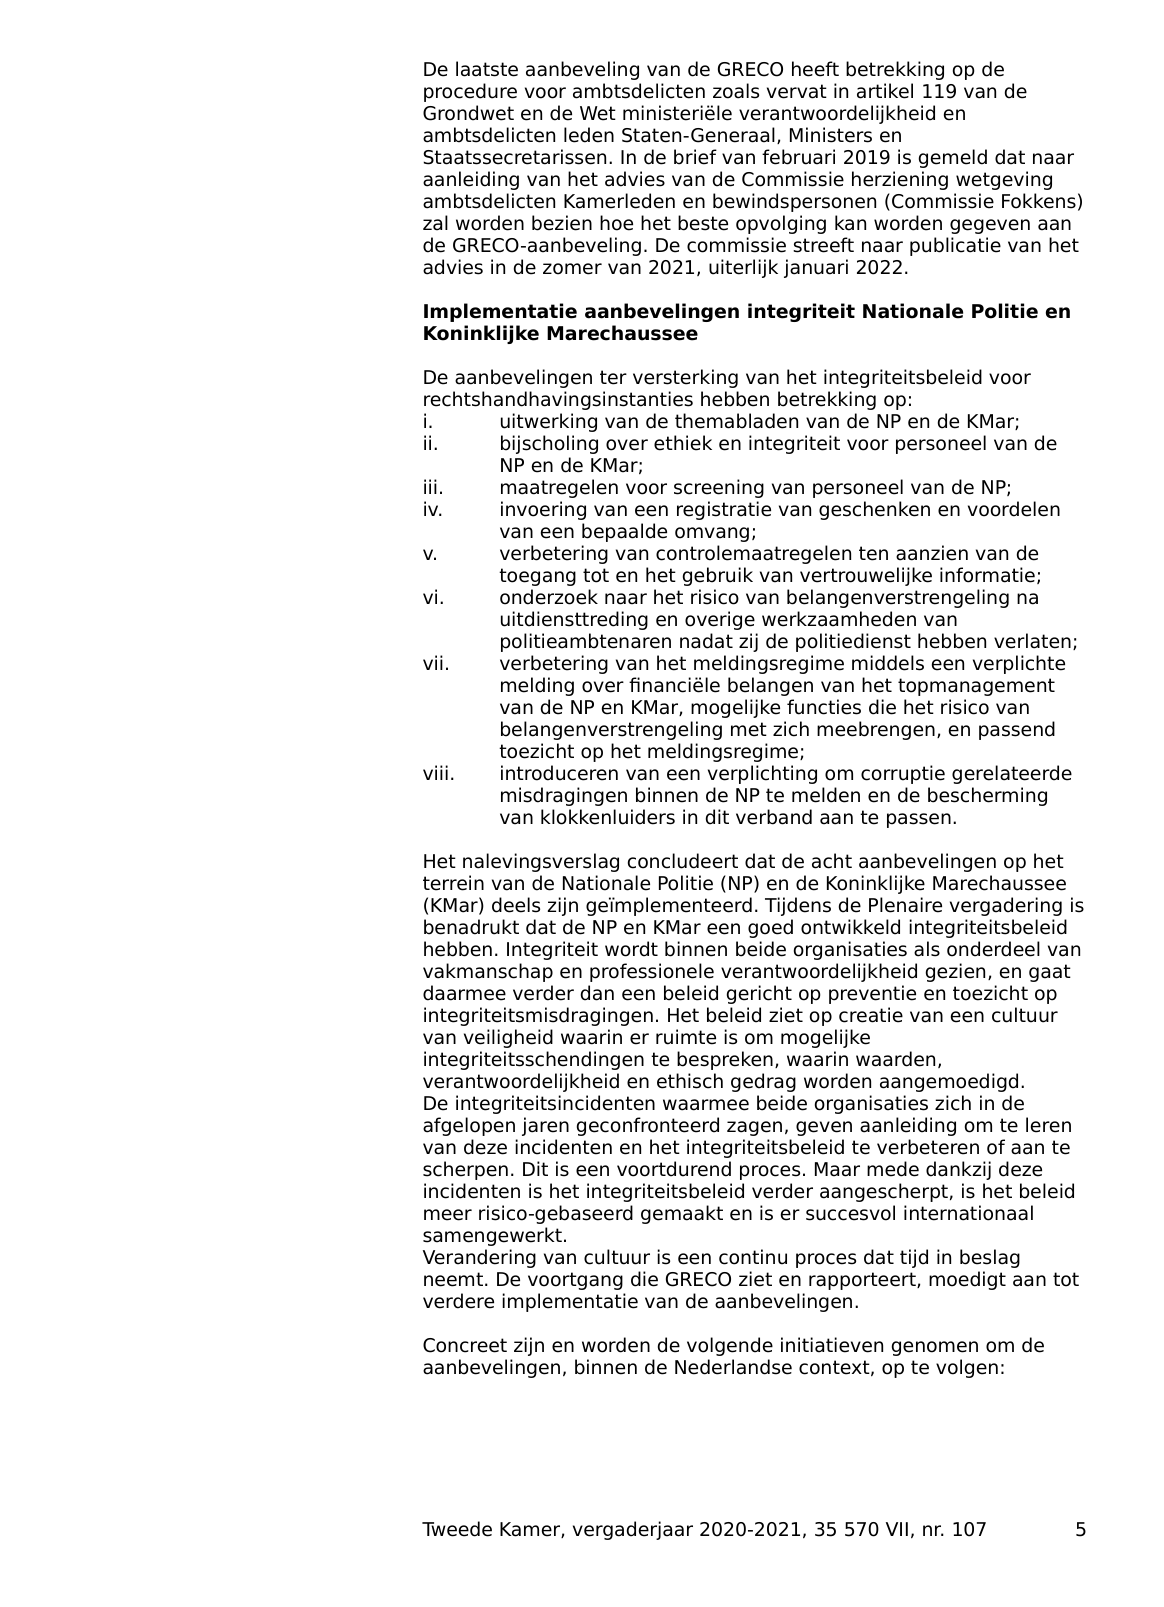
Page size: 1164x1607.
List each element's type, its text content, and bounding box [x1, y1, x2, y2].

text De laatste aanbeveling van de GRECO heeft betrekking op de procedure voor ambtsdelicten zoals vervat in artikel 119 van de Grondwet en de Wet ministeriële verantwoordelijkheid en ambtsdelicten leden Staten-Generaal, Ministers en Staatssecretarissen. In de brief van februari 2019 is gemeld dat naar aanleiding van het advies van de Commissie herziening wetgeving ambtsdelicten Kamerleden en bewindspersonen (Commissie Fokkens) zal worden bezien hoe het beste opvolging kan worden gegeven aan de GRECO-aanbeveling. De commissie streeft naar publicatie van het advies in de zomer van 2021, uiterlijk januari 2022. [422, 59, 1087, 279]
text De aanbevelingen ter versterking van het integriteitsbeleid voor rechtshandhavingsinstanties hebben betrekking op: [422, 367, 1087, 411]
text De integriteitsincidenten waarmee beide organisaties zich in de afgelopen jaren geconfronteerd zagen, geven aanleiding om te leren van deze incidenten en het integriteitsbeleid te verbeteren of aan te scherpen. Dit is een voortdurend proces. Maar mede dankzij deze incidenten is het integriteitsbeleid verder aangescherpt, is het beleid meer risico-gebaseerd gemaakt en is er succesvol internationaal samengewerkt. [422, 1093, 1087, 1247]
text i. uitwerking van de themabladen van de NP en de KMar; [422, 411, 1087, 433]
text iv. invoering van een registratie van geschenken en voordelen van een bepaalde omvang; [422, 499, 1087, 543]
text Verandering van cultuur is een continu proces dat tijd in beslag neemt. De voortgang die GRECO ziet en rapporteert, moedigt aan tot verdere implementatie van de aanbevelingen. [422, 1247, 1087, 1312]
text v. verbetering van controlemaatregelen ten aanzien van de toegang tot en het gebruik van vertrouwelijke informatie; [422, 543, 1087, 587]
text vii. verbetering van het meldingsregime middels een verplichte melding over financiële belangen van het topmanagement van de NP en KMar, mogelijke functies die het risico van belangenverstrengeling met zich meebrengen, en passend toezicht op het meldingsregime; [422, 653, 1087, 763]
text ii. bijscholing over ethiek en integriteit voor personeel van de NP en de KMar; [422, 433, 1087, 477]
text Concreet zijn en worden de volgende initiatieven genomen om de aanbevelingen, binnen de Nederlandse context, op te volgen: [422, 1335, 1087, 1379]
subtitle Implementatie aanbevelingen integriteit Nationale Politie en Koninklijke Marechaussee [422, 301, 1087, 345]
text iii. maatregelen voor screening van personeel van de NP; [422, 477, 1087, 499]
text vi. onderzoek naar het risico van belangenverstrengeling na uitdiensttreding en overige werkzaamheden van politieambtenaren nadat zij de politiedienst hebben verlaten; [422, 587, 1087, 653]
text viii. introduceren van een verplichting om corruptie gerelateerde misdragingen binnen de NP te melden en de bescherming van klokkenluiders in dit verband aan te passen. [422, 763, 1087, 829]
text Het nalevingsverslag concludeert dat de acht aanbevelingen op het terrein van de Nationale Politie (NP) en de Koninklijke Marechaussee (KMar) deels zijn geïmplementeerd. Tijdens de Plenaire vergadering is benadrukt dat de NP en KMar een goed ontwikkeld integriteitsbeleid hebben. Integriteit wordt binnen beide organisaties als onderdeel van vakmanschap en professionele verantwoordelijkheid gezien, en gaat daarmee verder dan een beleid gericht op preventie en toezicht op integriteitsmisdragingen. Het beleid ziet op creatie van een cultuur van veiligheid waarin er ruimte is om mogelijke integriteitsschendingen te bespreken, waarin waarden, verantwoordelijkheid en ethisch gedrag worden aangemoedigd. [422, 851, 1087, 1093]
